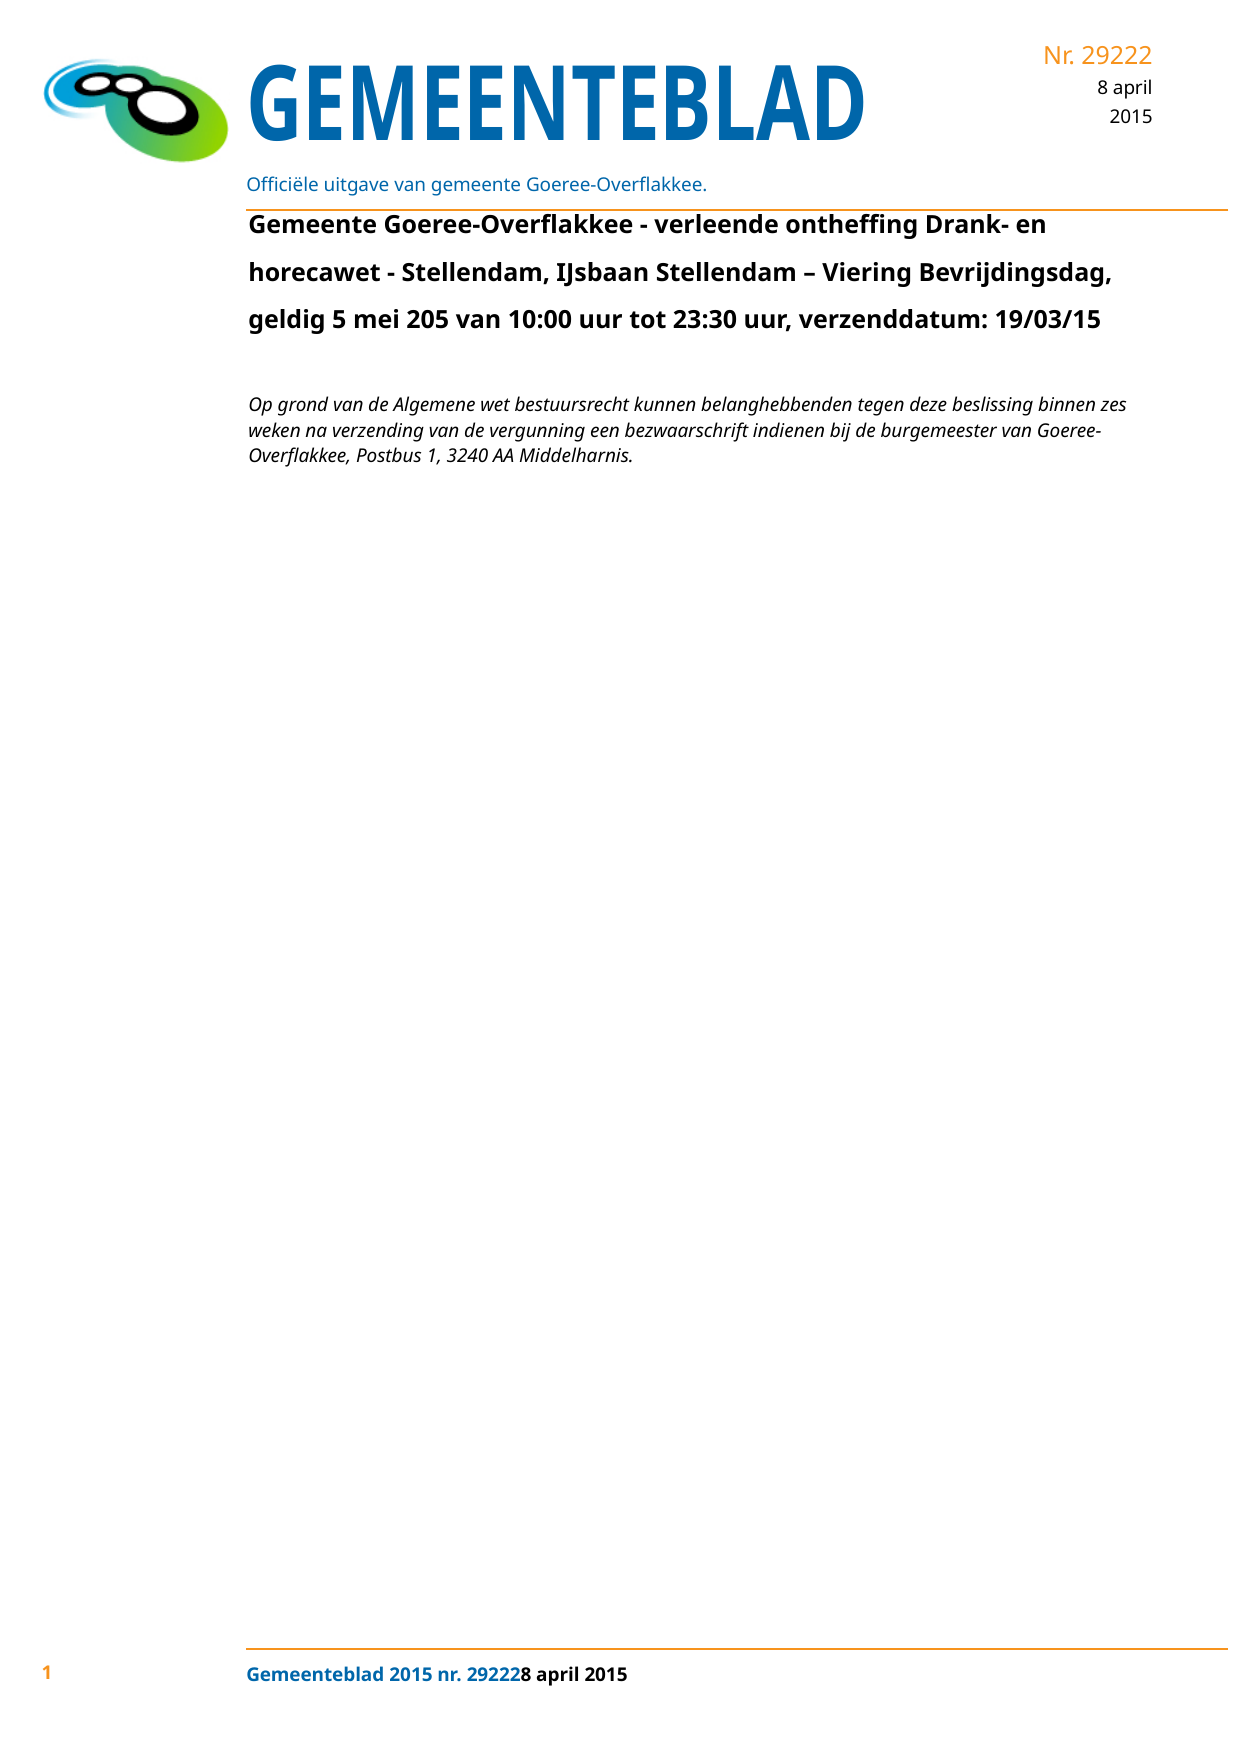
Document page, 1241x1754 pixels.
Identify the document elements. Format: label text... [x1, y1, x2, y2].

text Op grond van de Algemene wet bestuursrecht kunnen belanghebbenden tegen deze beslissing binnen zes weken na verzending van de vergunning een bezwaarschrift indienen bij de burgemeester van Goeree-Overflakkee, Postbus 1, 3240 AA Middelharnis. [248, 391, 1152, 468]
text Gemeente Goeree-Overflakkee - verleende ontheffing Drank- en horecawet - Stellendam, IJsbaan Stellendam – Viering Bevrijdingsdag, geldig 5 mei 205 van 10:00 uur tot 23:30 uur, verzenddatum: 19/03/15 [248, 211, 1152, 336]
picture [41, 47, 231, 172]
